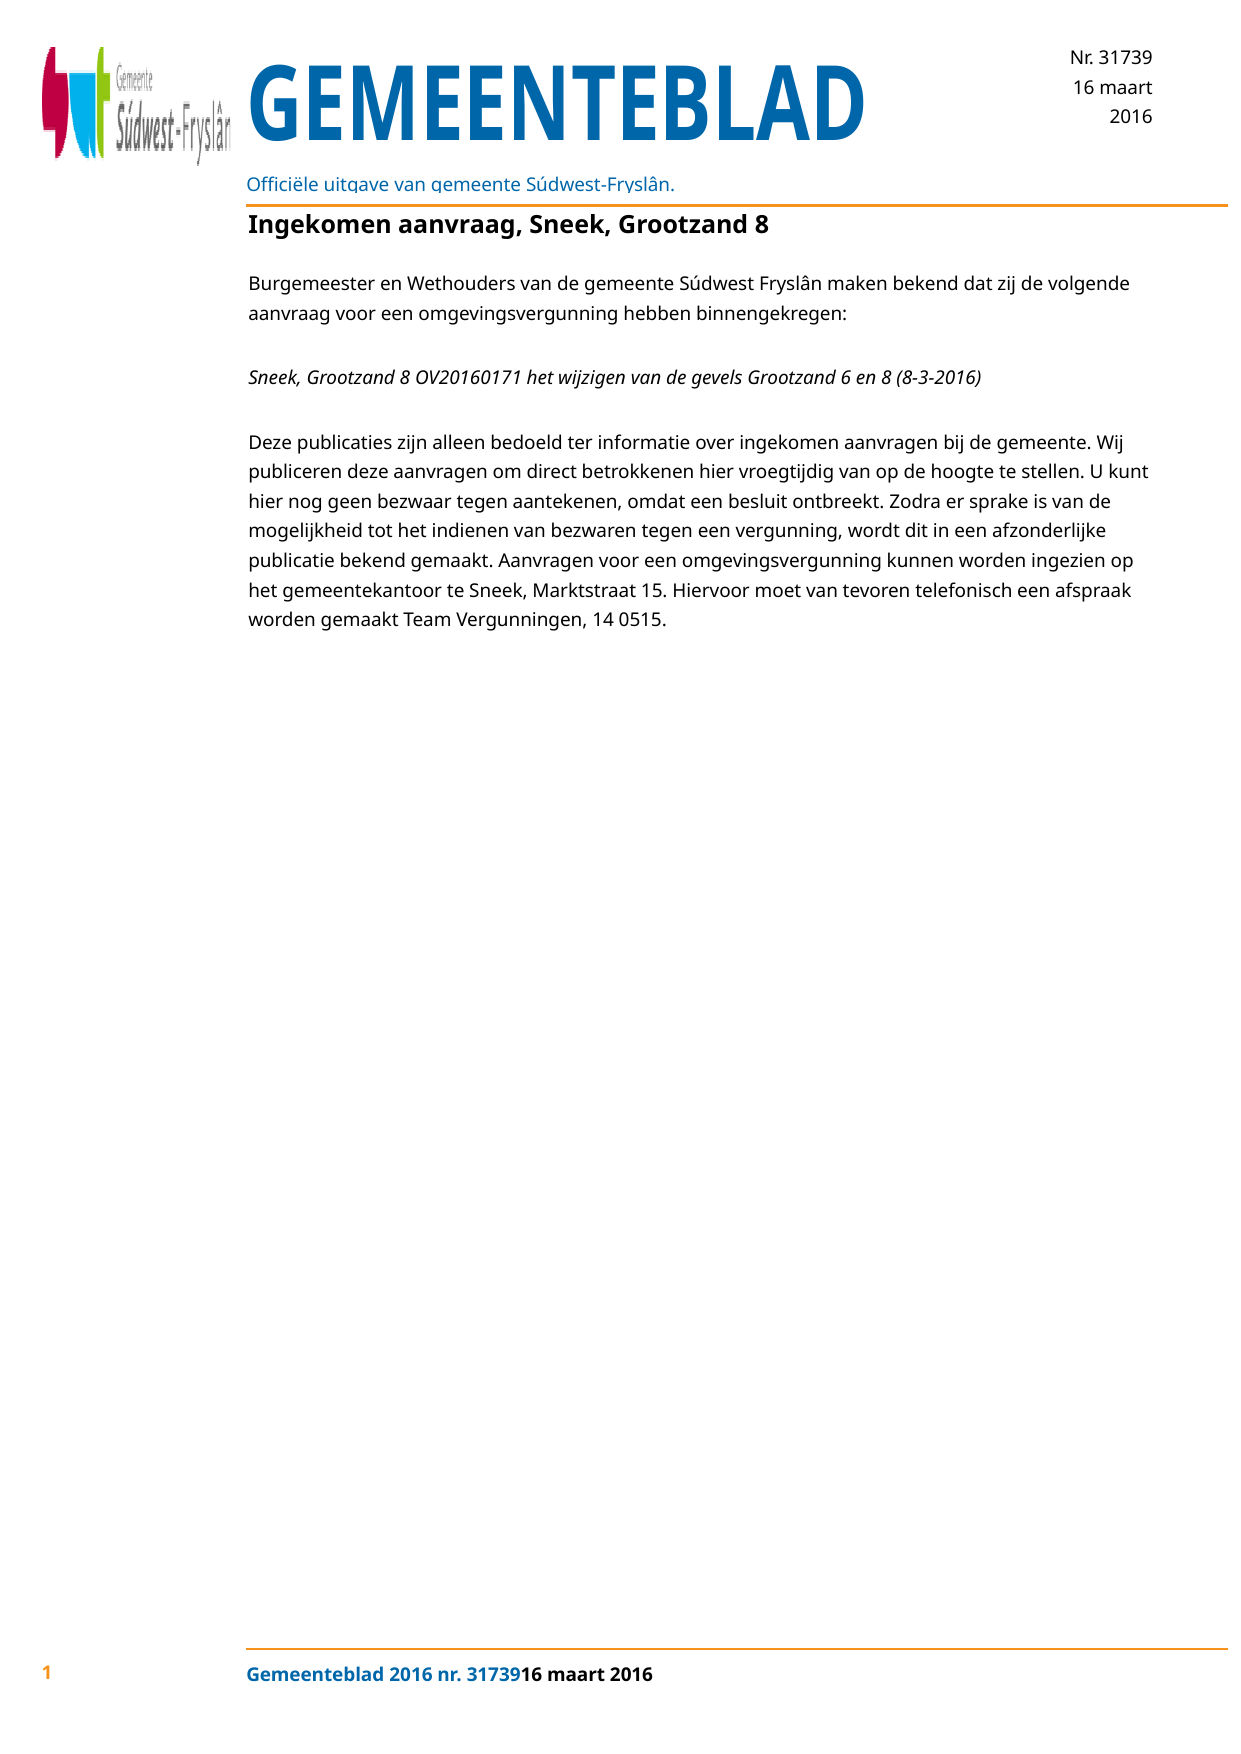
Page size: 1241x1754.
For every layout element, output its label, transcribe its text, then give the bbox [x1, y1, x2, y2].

text Burgemeester en Wethouders van de gemeente Súdwest Fryslân maken bekend dat zij de volgende aanvraag voor een omgevingsvergunning hebben binnengekregen: [248, 270, 1152, 326]
picture [41, 47, 231, 172]
text Sneek, Grootzand 8 OV20160171 het wijzigen van de gevels Grootzand 6 en 8 (8-3-2016) [248, 364, 1152, 389]
text Ingekomen aanvraag, Sneek, Grootzand 8 [248, 207, 1152, 241]
text Deze publicaties zijn alleen bedoeld ter informatie over ingekomen aanvragen bij de gemeente. Wij publiceren deze aanvragen om direct betrokkenen hier vroegtijdig van op de hoogte te stellen. U kunt hier nog geen bezwaar tegen aantekenen, omdat een besluit ontbreekt. Zodra er sprake is van de mogelijkheid tot het indienen van bezwaren tegen een vergunning, wordt dit in een afzonderlijke publicatie bekend gemaakt. Aanvragen voor een omgevingsvergunning kunnen worden ingezien op het gemeentekantoor te Sneek, Marktstraat 15. Hiervoor moet van tevoren telefonisch een afspraak worden gemaakt Team Vergunningen, 14 0515. [248, 429, 1152, 632]
